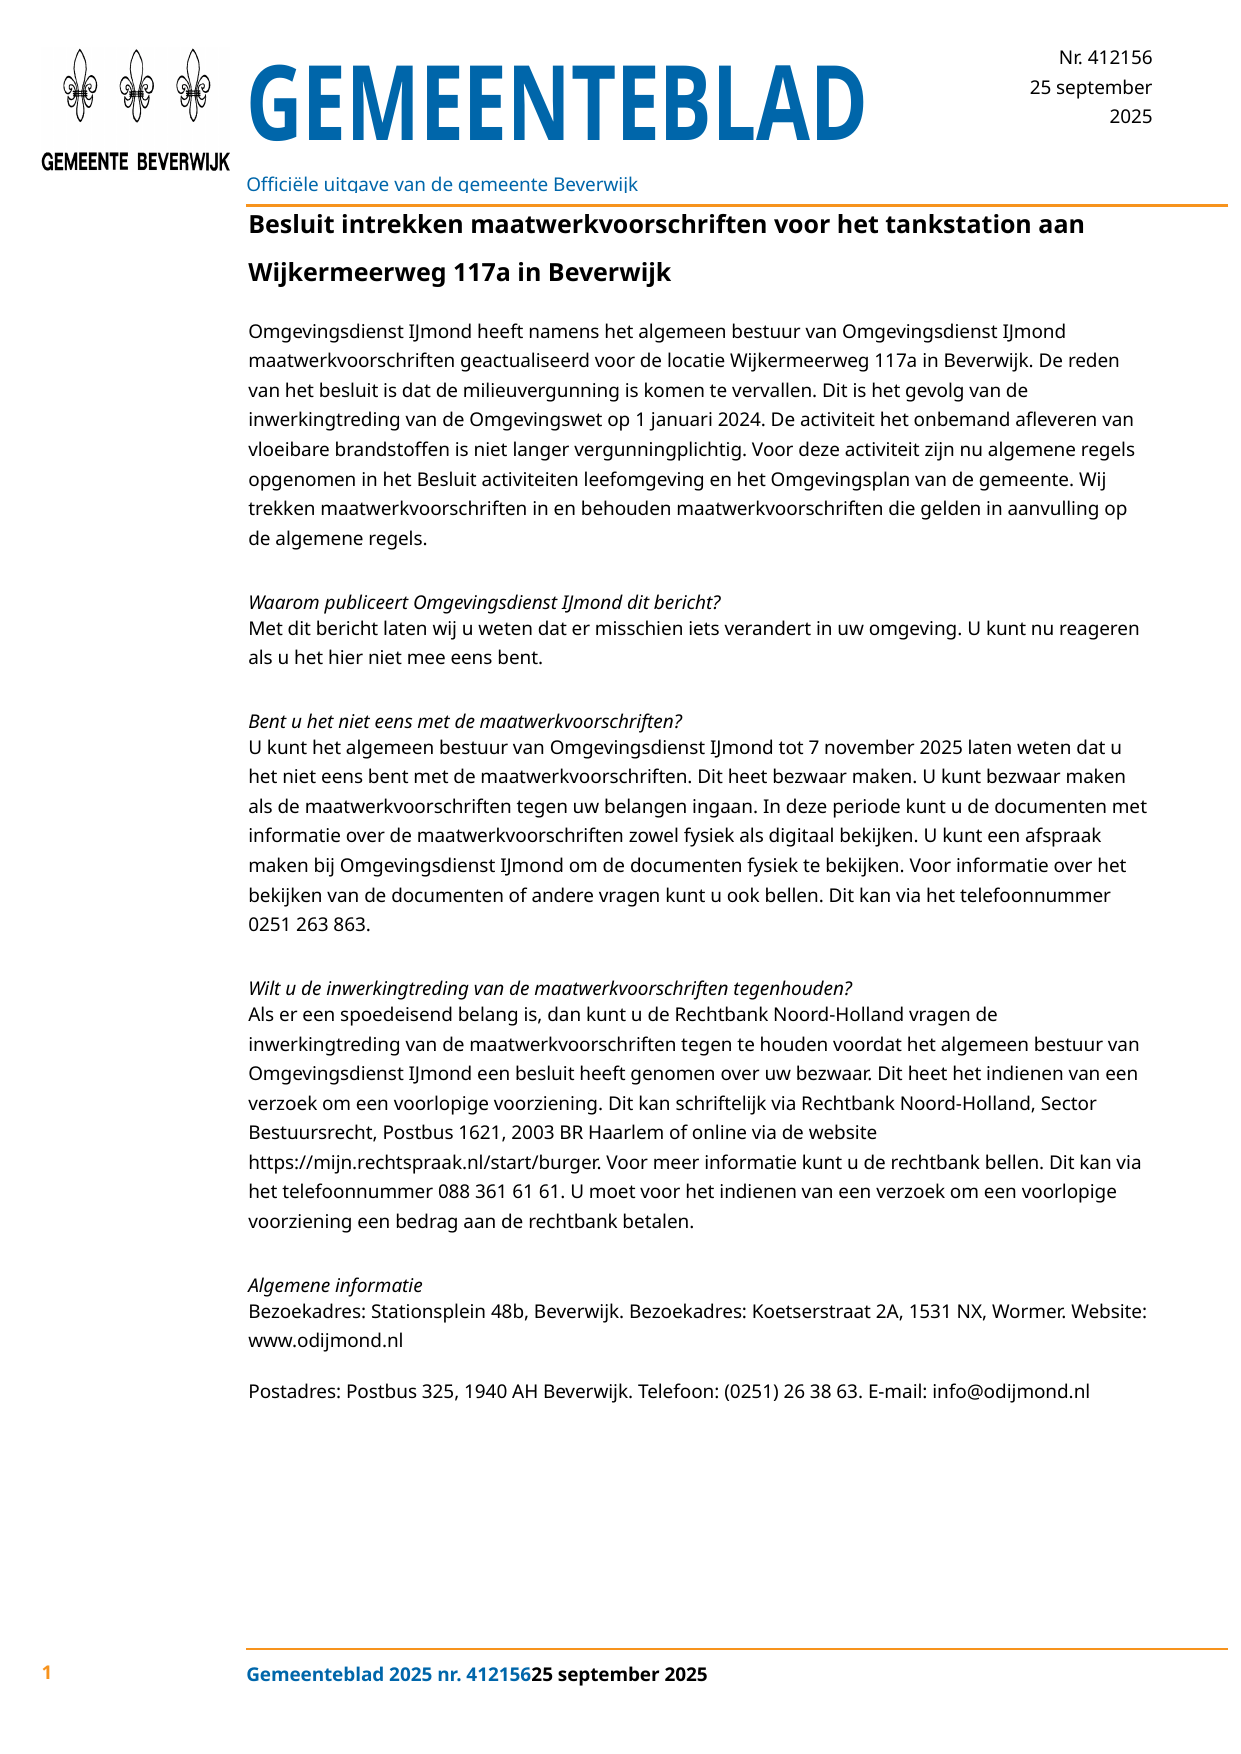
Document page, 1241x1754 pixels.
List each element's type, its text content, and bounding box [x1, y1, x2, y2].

text Met dit bericht laten wij u weten dat er misschien iets verandert in uw omgeving. U kunt nu reageren als u het hier niet mee eens bent. [248, 615, 1152, 670]
text Wilt u de inwerkingtreding van de maatwerkvoorschriften tegenhouden? [248, 975, 1152, 1001]
text Postadres: Postbus 325, 1940 AH Beverwijk. Telefoon: (0251) 26 38 63. E-mail: info@odijmond.nl [248, 1378, 1152, 1404]
text Als er een spoedeisend belang is, dan kunt u de Rechtbank Noord-Holland vragen de inwerkingtreding van de maatwerkvoorschriften tegen te houden voordat het algemeen bestuur van Omgevingsdienst IJmond een besluit heeft genomen over uw bezwaar. Dit heet het indienen van een verzoek om een voorlopige voorziening. Dit kan schriftelijk via Rechtbank Noord-Holland, Sector Bestuursrecht, Postbus 1621, 2003 BR Haarlem of online via de website https://mijn.rechtspraak.nl/start/burger. Voor meer informatie kunt u de rechtbank bellen. Dit kan via het telefoonnummer 088 361 61 61. U moet voor het indienen van een verzoek om een voorlopige voorziening een bedrag aan de rechtbank betalen. [248, 1001, 1152, 1234]
text Bent u het niet eens met de maatwerkvoorschriften? [248, 708, 1152, 734]
text Bezoekadres: Stationsplein 48b, Beverwijk. Bezoekadres: Koetserstraat 2A, 1531 NX, Wormer. Website: www.odijmond.nl [248, 1298, 1152, 1353]
text Algemene informatie [248, 1272, 1152, 1298]
text Besluit intrekken maatwerkvoorschriften voor het tankstation aan Wijkermeerweg 117a in Beverwijk [248, 207, 1152, 288]
text Omgevingsdienst IJmond heeft namens het algemeen bestuur van Omgevingsdienst IJmond maatwerkvoorschriften geactualiseerd voor de locatie Wijkermeerweg 117a in Beverwijk. De reden van het besluit is dat de milieuvergunning is komen te vervallen. Dit is het gevolg van de inwerkingtreding van de Omgevingswet op 1 januari 2024. De activiteit het onbemand afleveren van vloeibare brandstoffen is niet langer vergunningplichtig. Voor deze activiteit zijn nu algemene regels opgenomen in het Besluit activiteiten leefomgeving en het Omgevingsplan van de gemeente. Wij trekken maatwerkvoorschriften in en behouden maatwerkvoorschriften die gelden in aanvulling op de algemene regels. [248, 318, 1152, 551]
text U kunt het algemeen bestuur van Omgevingsdienst IJmond tot 7 november 2025 laten weten dat u het niet eens bent met de maatwerkvoorschriften. Dit heet bezwaar maken. U kunt bezwaar maken als de maatwerkvoorschriften tegen uw belangen ingaan. In deze periode kunt u de documenten met informatie over de maatwerkvoorschriften zowel fysiek als digitaal bekijken. U kunt een afspraak maken bij Omgevingsdienst IJmond om de documenten fysiek te bekijken. Voor informatie over het bekijken van de documenten of andere vragen kunt u ook bellen. Dit kan via het telefoonnummer 0251 263 863. [248, 734, 1152, 937]
picture [41, 47, 231, 172]
text Waarom publiceert Omgevingsdienst IJmond dit bericht? [248, 589, 1152, 615]
